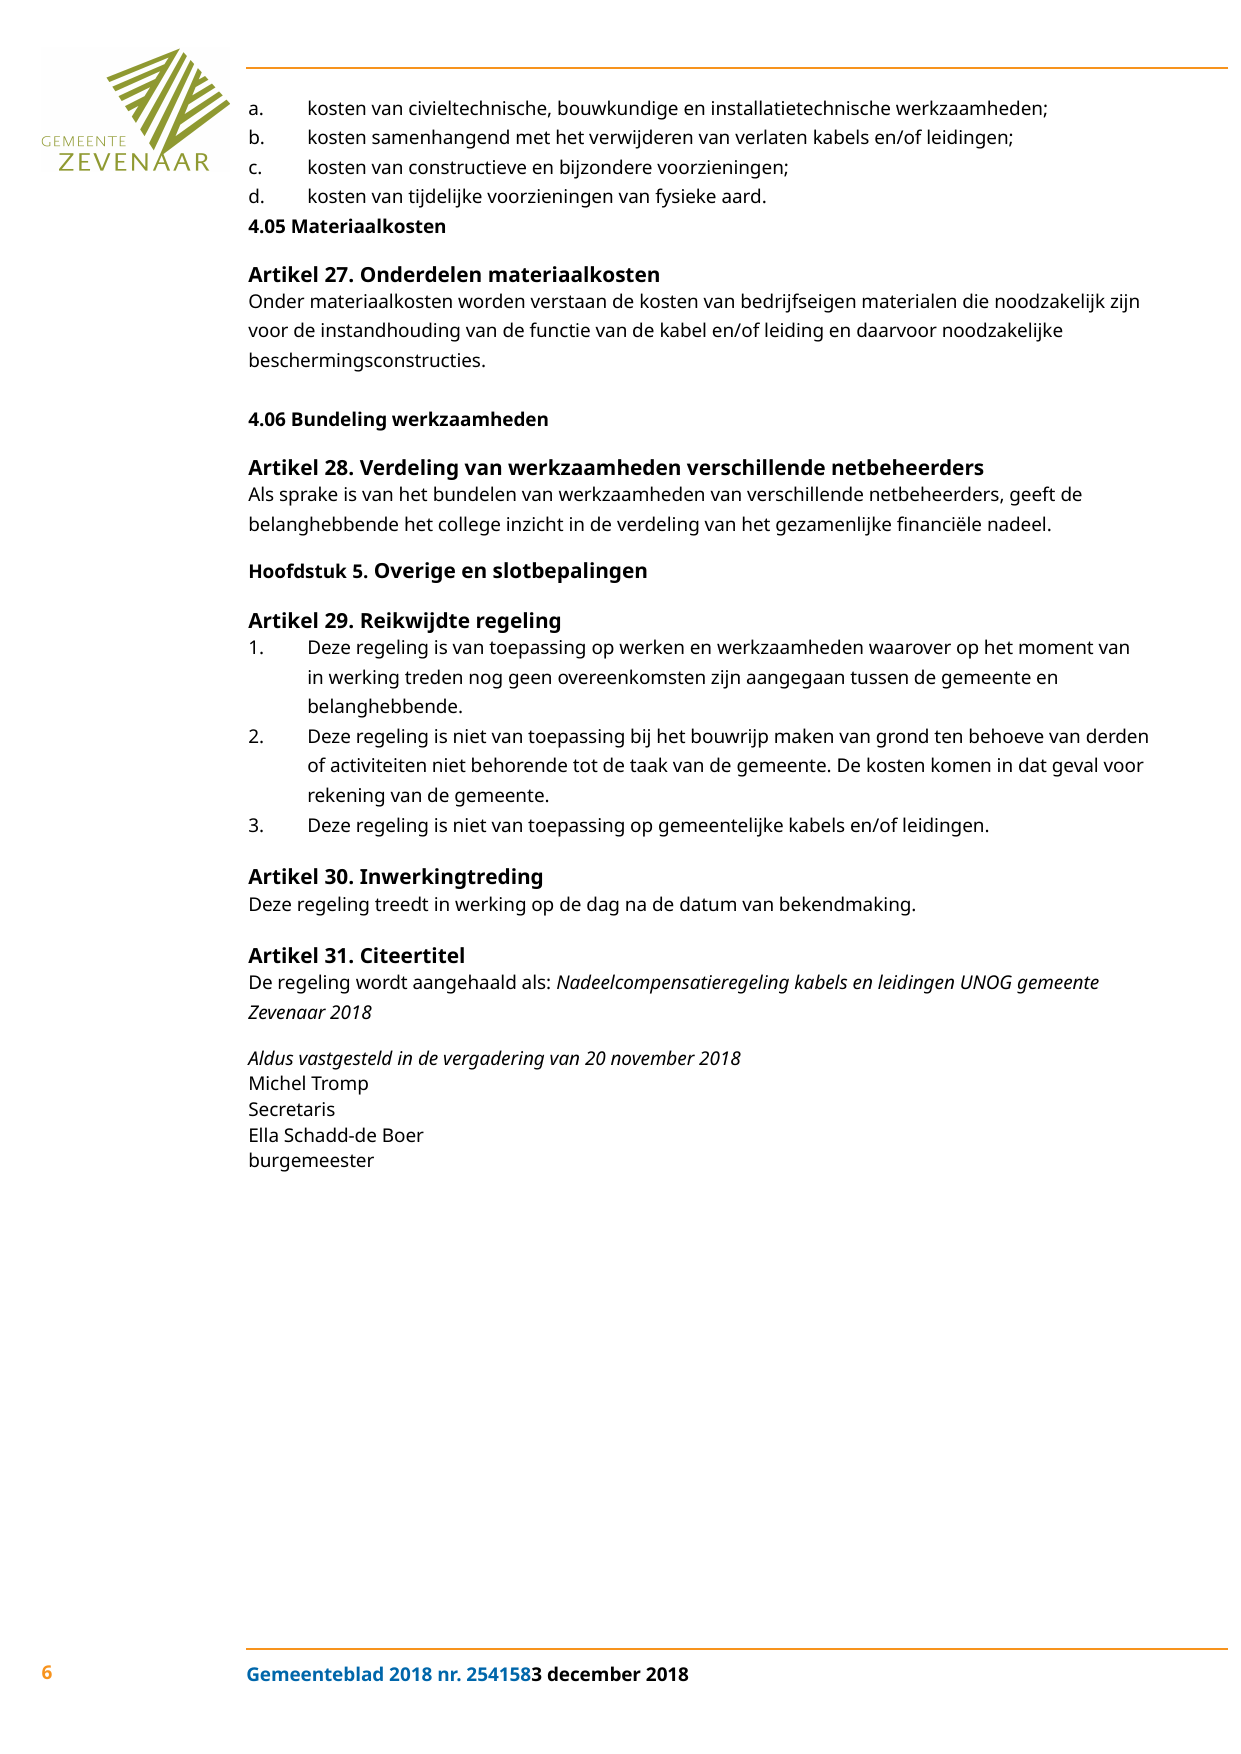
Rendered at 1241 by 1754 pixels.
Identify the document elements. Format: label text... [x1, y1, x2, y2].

text Ella Schadd-de Boer [248, 1122, 1152, 1148]
list Deze regeling is niet van toepassing op gemeentelijke kabels en/of leidingen. [248, 812, 1152, 838]
text Artikel 28. Verdeling van werkzaamheden verschillende netbeheerders [248, 453, 1152, 481]
text Michel Tromp [248, 1071, 1152, 1096]
list kosten samenhangend met het verwijderen van verlaten kabels en/of leidingen; [248, 124, 1152, 150]
text Deze regeling treedt in werking op de dag na de datum van bekendmaking. [248, 891, 1152, 916]
text Artikel 30. Inwerkingtreding [248, 862, 1152, 891]
text burgemeester [248, 1148, 1152, 1173]
text Secretaris [248, 1096, 1152, 1122]
list Deze regeling is van toepassing op werken en werkzaamheden waarover op het moment van in werking treden nog geen overeenkomsten zijn aangegaan tussen de gemeente en belanghebbende. [248, 634, 1152, 719]
text Artikel 29. Reikwijdte regeling [248, 606, 1152, 634]
text Artikel 27. Onderdelen materiaalkosten [248, 260, 1152, 288]
list kosten van tijdelijke voorzieningen van fysieke aard. [248, 183, 1152, 209]
text Artikel 31. Citeertitel [248, 941, 1152, 969]
text Onder materiaalkosten worden verstaan de kosten van bedrijfseigen materialen die noodzakelijk zijn voor de instandhouding van de functie van de kabel en/of leiding en daarvoor noodzakelijke beschermingsconstructies. [248, 288, 1152, 373]
text Hoofdstuk 5. Overige en slotbepalingen [248, 557, 1152, 585]
text De regeling wordt aangehaald als: Nadeelcompensatieregeling kabels en leidingen UNOG gemeente Zevenaar 2018 [248, 969, 1152, 1025]
picture [41, 47, 231, 172]
text 4.05 Materiaalkosten [248, 213, 1152, 239]
list kosten van civieltechnische, bouwkundige en installatietechnische werkzaamheden; [248, 95, 1152, 121]
list kosten van constructieve en bijzondere voorzieningen; [248, 154, 1152, 180]
list Deze regeling is niet van toepassing bij het bouwrijp maken van grond ten behoeve van derden of activiteiten niet behorende tot de taak van de gemeente. De kosten komen in dat geval voor rekening van de gemeente. [248, 723, 1152, 808]
text 4.06 Bundeling werkzaamheden [248, 406, 1152, 432]
text Als sprake is van het bundelen van werkzaamheden van verschillende netbeheerders, geeft de belanghebbende het college inzicht in de verdeling van het gezamenlijke financiële nadeel. [248, 481, 1152, 537]
text Aldus vastgesteld in de vergadering van 20 november 2018 [248, 1045, 1152, 1071]
